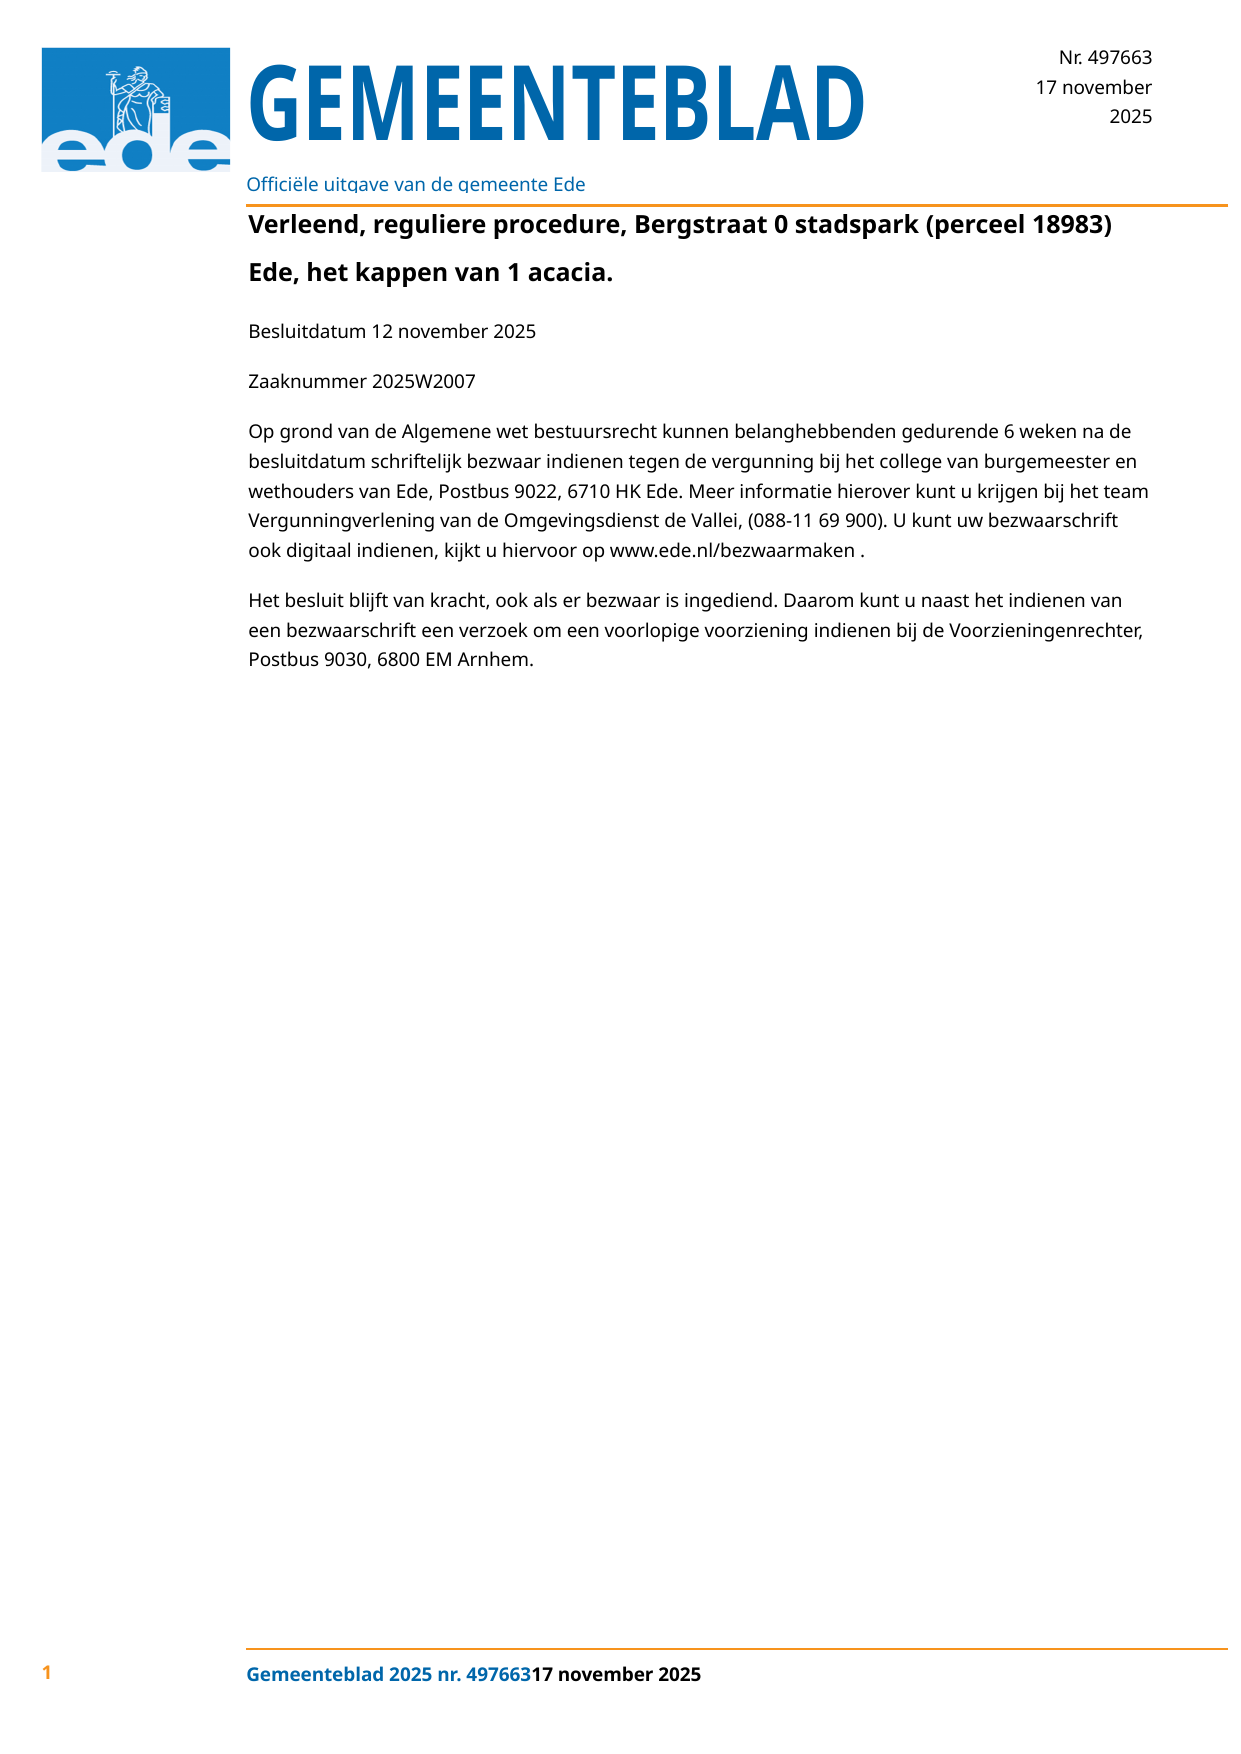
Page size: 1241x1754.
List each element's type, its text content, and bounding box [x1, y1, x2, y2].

text Verleend, reguliere procedure, Bergstraat 0 stadspark (perceel 18983) Ede, het kappen van 1 acacia. [248, 207, 1152, 288]
text Het besluit blijft van kracht, ook als er bezwaar is ingediend. Daarom kunt u naast het indienen van een bezwaarschrift een verzoek om een voorlopige voorziening indienen bij de Voorzieningenrechter, Postbus 9030, 6800 EM Arnhem. [248, 587, 1152, 672]
text Op grond van de Algemene wet bestuursrecht kunnen belanghebbenden gedurende 6 weken na de besluitdatum schriftelijk bezwaar indienen tegen de vergunning bij het college van burgemeester en wethouders van Ede, Postbus 9022, 6710 HK Ede. Meer informatie hierover kunt u krijgen bij het team Vergunningverlening van de Omgevingsdienst de Vallei, (088-11 69 900). U kunt uw bezwaarschrift ook digitaal indienen, kijkt u hiervoor op www.ede.nl/bezwaarmaken . [248, 419, 1152, 563]
text Zaaknummer 2025W2007 [248, 368, 1152, 394]
picture [41, 47, 231, 172]
text Besluitdatum 12 november 2025 [248, 318, 1152, 344]
